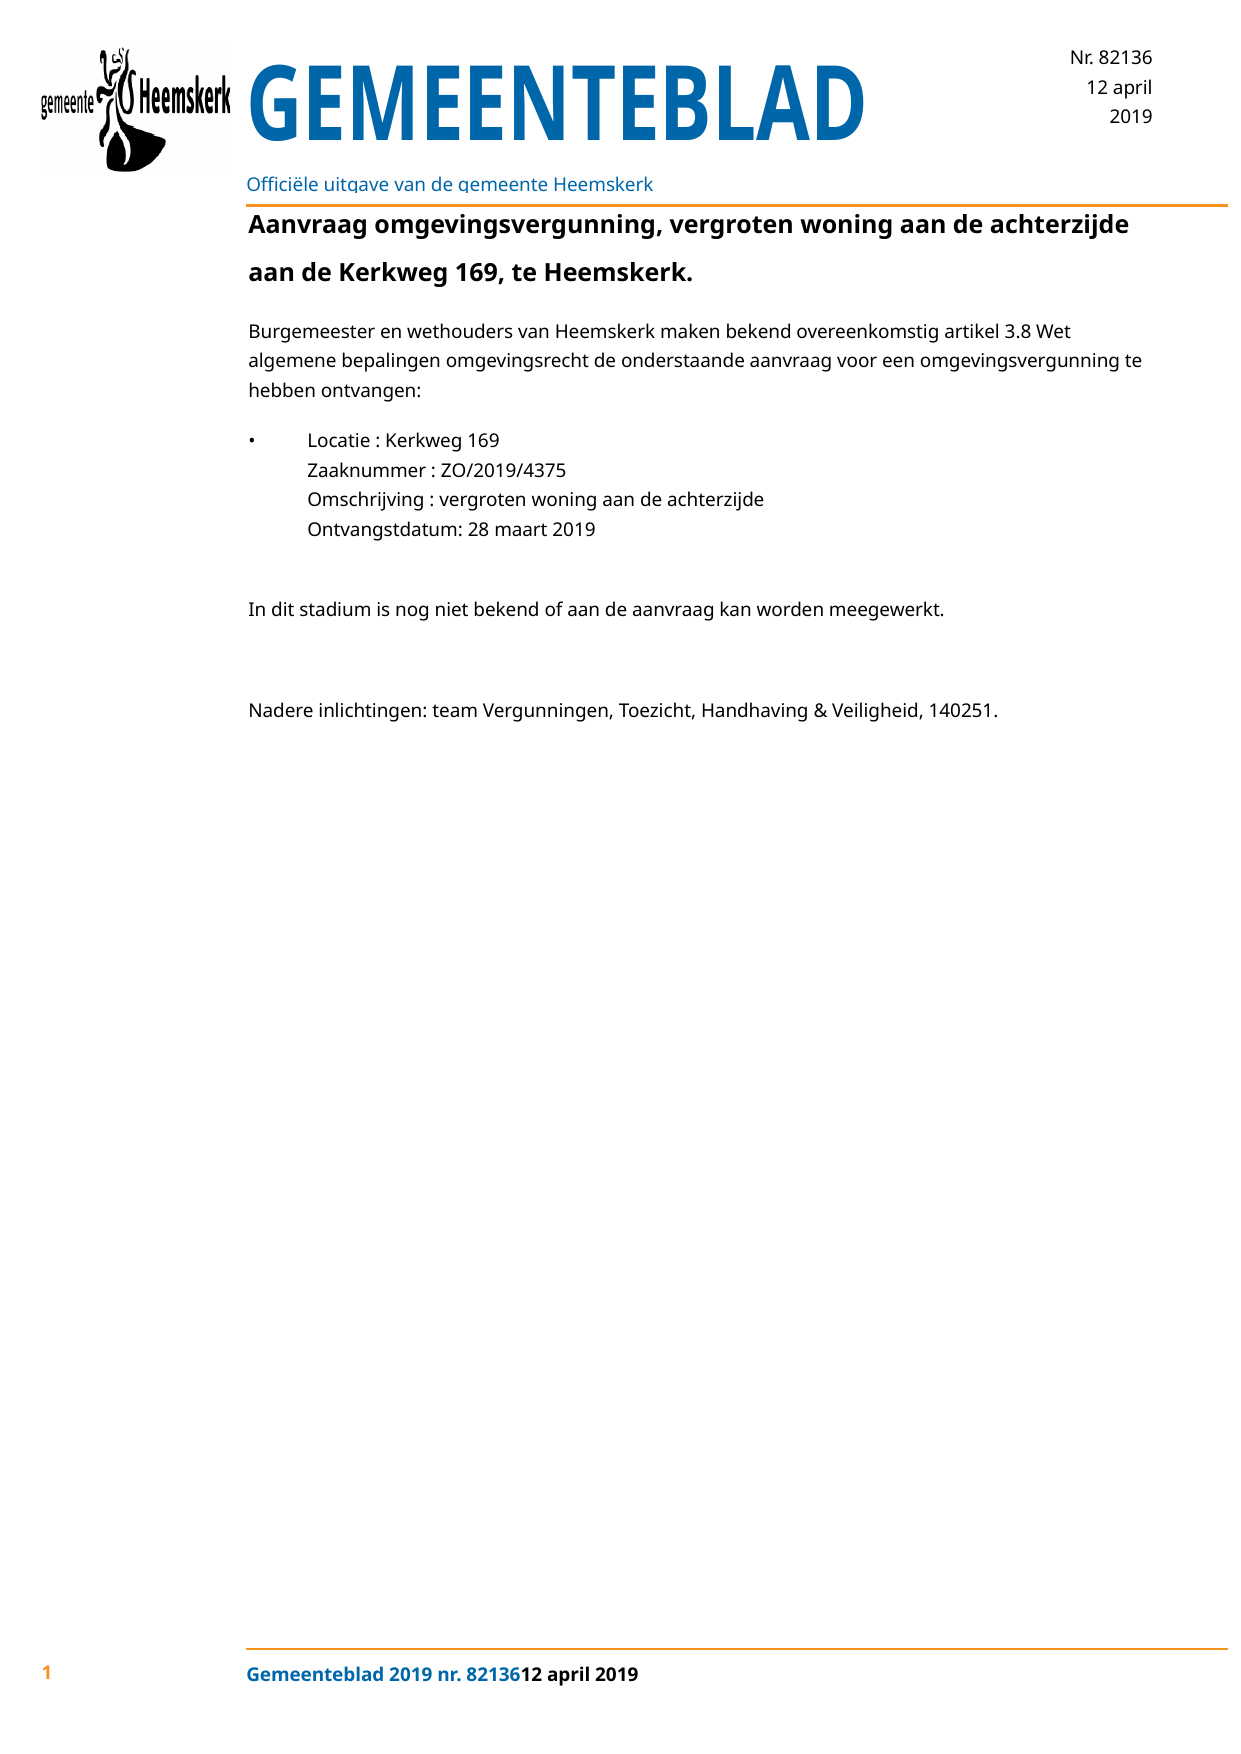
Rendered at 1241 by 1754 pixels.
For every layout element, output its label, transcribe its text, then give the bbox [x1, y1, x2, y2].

list Ontvangstdatum: 28 maart 2019 [248, 516, 1152, 542]
list Zaaknummer : ZO/2019/4375 [248, 457, 1152, 483]
text Aanvraag omgevingsvergunning, vergroten woning aan de achterzijde aan de Kerkweg 169, te Heemskerk. [248, 207, 1152, 288]
text In dit stadium is nog niet bekend of aan de aanvraag kan worden meegewerkt. [248, 596, 1152, 622]
picture [41, 47, 231, 172]
text Nadere inlichtingen: team Vergunningen, Toezicht, Handhaving & Veiligheid, 140251. [248, 697, 1152, 723]
text Burgemeester en wethouders van Heemskerk maken bekend overeenkomstig artikel 3.8 Wet algemene bepalingen omgevingsrecht de onderstaande aanvraag voor een omgevingsvergunning te hebben ontvangen: [248, 318, 1152, 403]
list Locatie : Kerkweg 169 [248, 427, 1152, 453]
list Omschrijving : vergroten woning aan de achterzijde [248, 487, 1152, 512]
